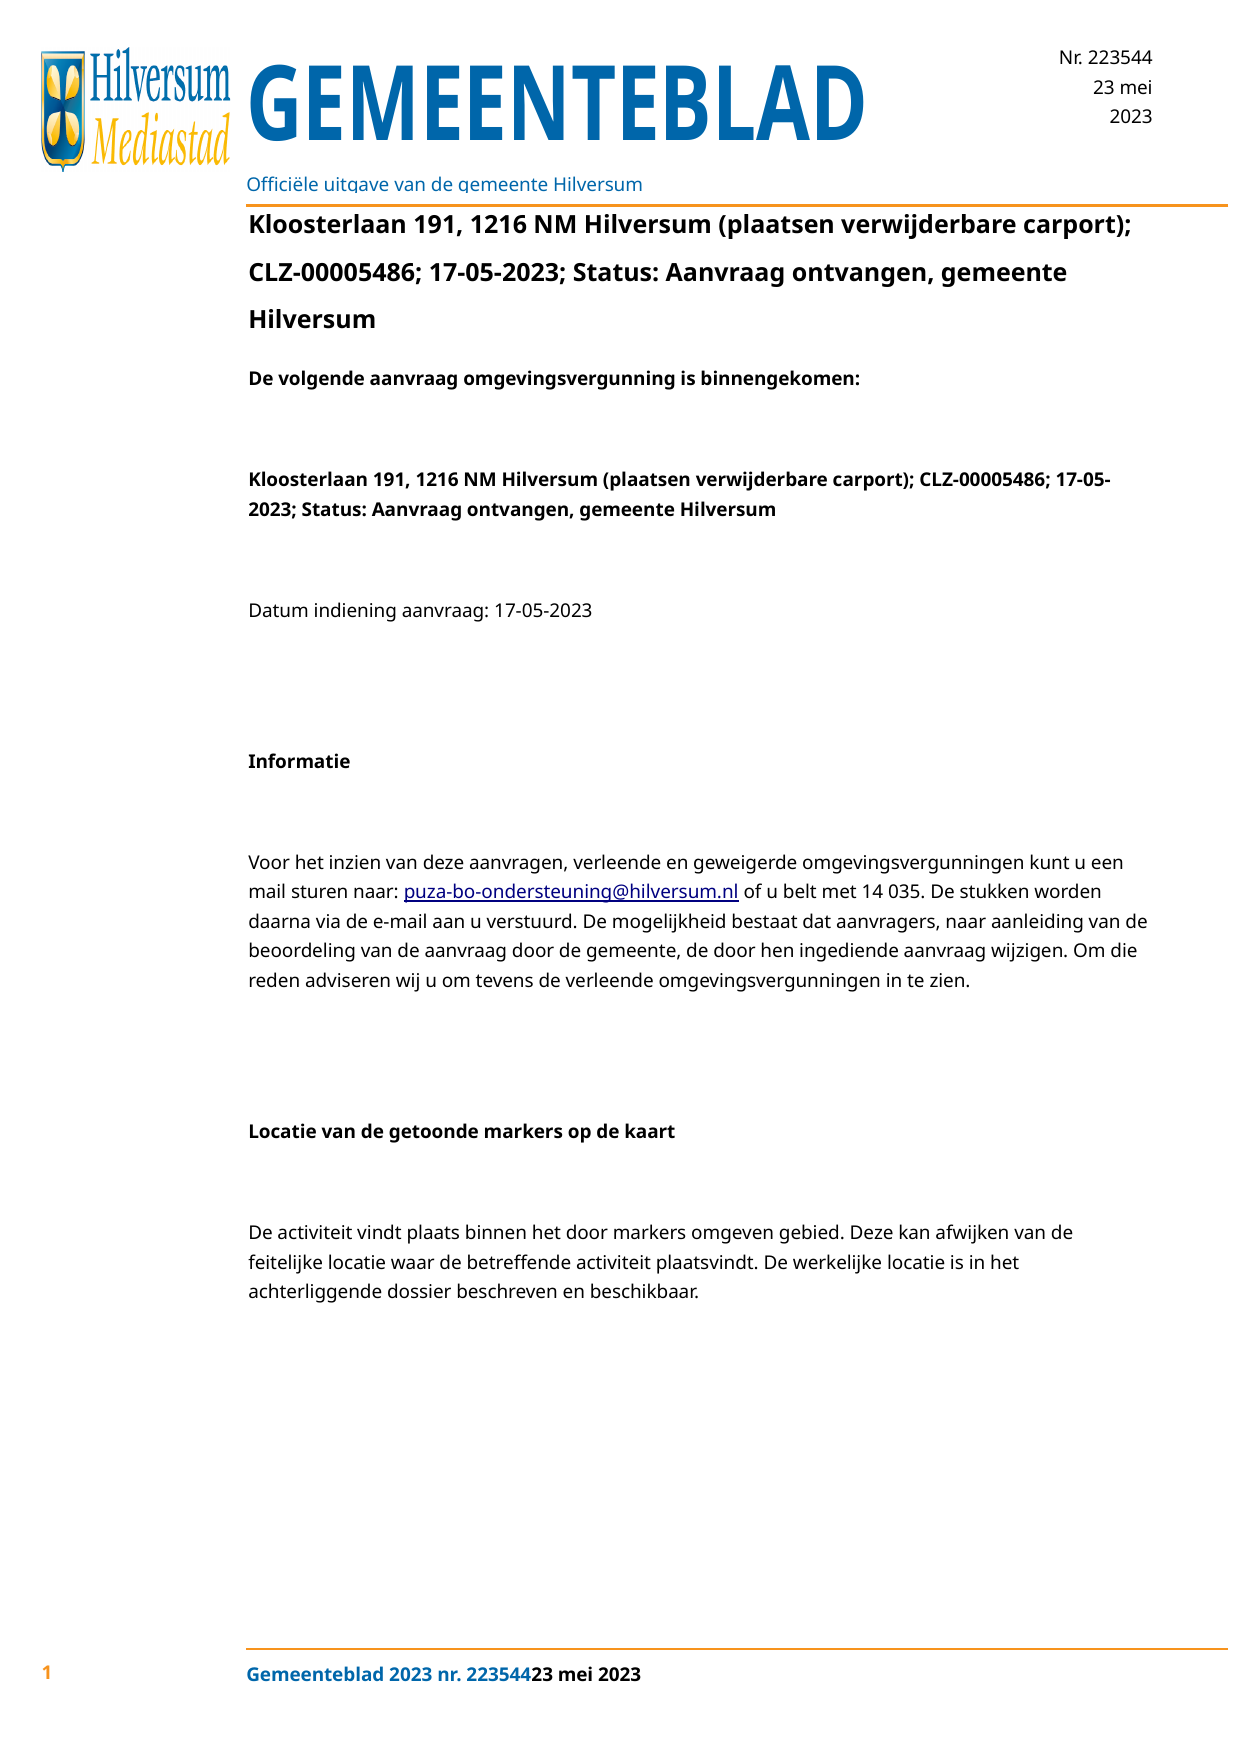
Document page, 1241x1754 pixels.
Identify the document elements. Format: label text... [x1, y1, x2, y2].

picture [41, 47, 231, 172]
text Datum indiening aanvraag: 17-05-2023 [248, 597, 1152, 622]
text De activiteit vindt plaats binnen het door markers omgeven gebied. Deze kan afwijken van de feitelijke locatie waar de betreffende activiteit plaatsvindt. De werkelijke locatie is in het achterliggende dossier beschreven en beschikbaar. [248, 1219, 1152, 1304]
text Kloosterlaan 191, 1216 NM Hilversum (plaatsen verwijderbare carport); CLZ-00005486; 17-05-2023; Status: Aanvraag ontvangen, gemeente Hilversum [248, 466, 1152, 522]
text Voor het inzien van deze aanvragen, verleende en geweigerde omgevingsvergunningen kunt u een mail sturen naar: puza-bo-ondersteuning@hilversum.nl of u belt met 14 035. De stukken worden daarna via de e-mail aan u verstuurd. De mogelijkheid bestaat dat aanvragers, naar aanleiding van de beoordeling van de aanvraag door de gemeente, de door hen ingediende aanvraag wijzigen. Om die reden adviseren wij u om tevens de verleende omgevingsvergunningen in te zien. [248, 849, 1152, 993]
text Kloosterlaan 191, 1216 NM Hilversum (plaatsen verwijderbare carport); CLZ-00005486; 17-05-2023; Status: Aanvraag ontvangen, gemeente Hilversum [248, 207, 1152, 336]
text Locatie van de getoonde markers op de kaart [248, 1118, 1152, 1144]
text Informatie [248, 748, 1152, 774]
text De volgende aanvraag omgevingsvergunning is binnengekomen: [248, 366, 1152, 391]
